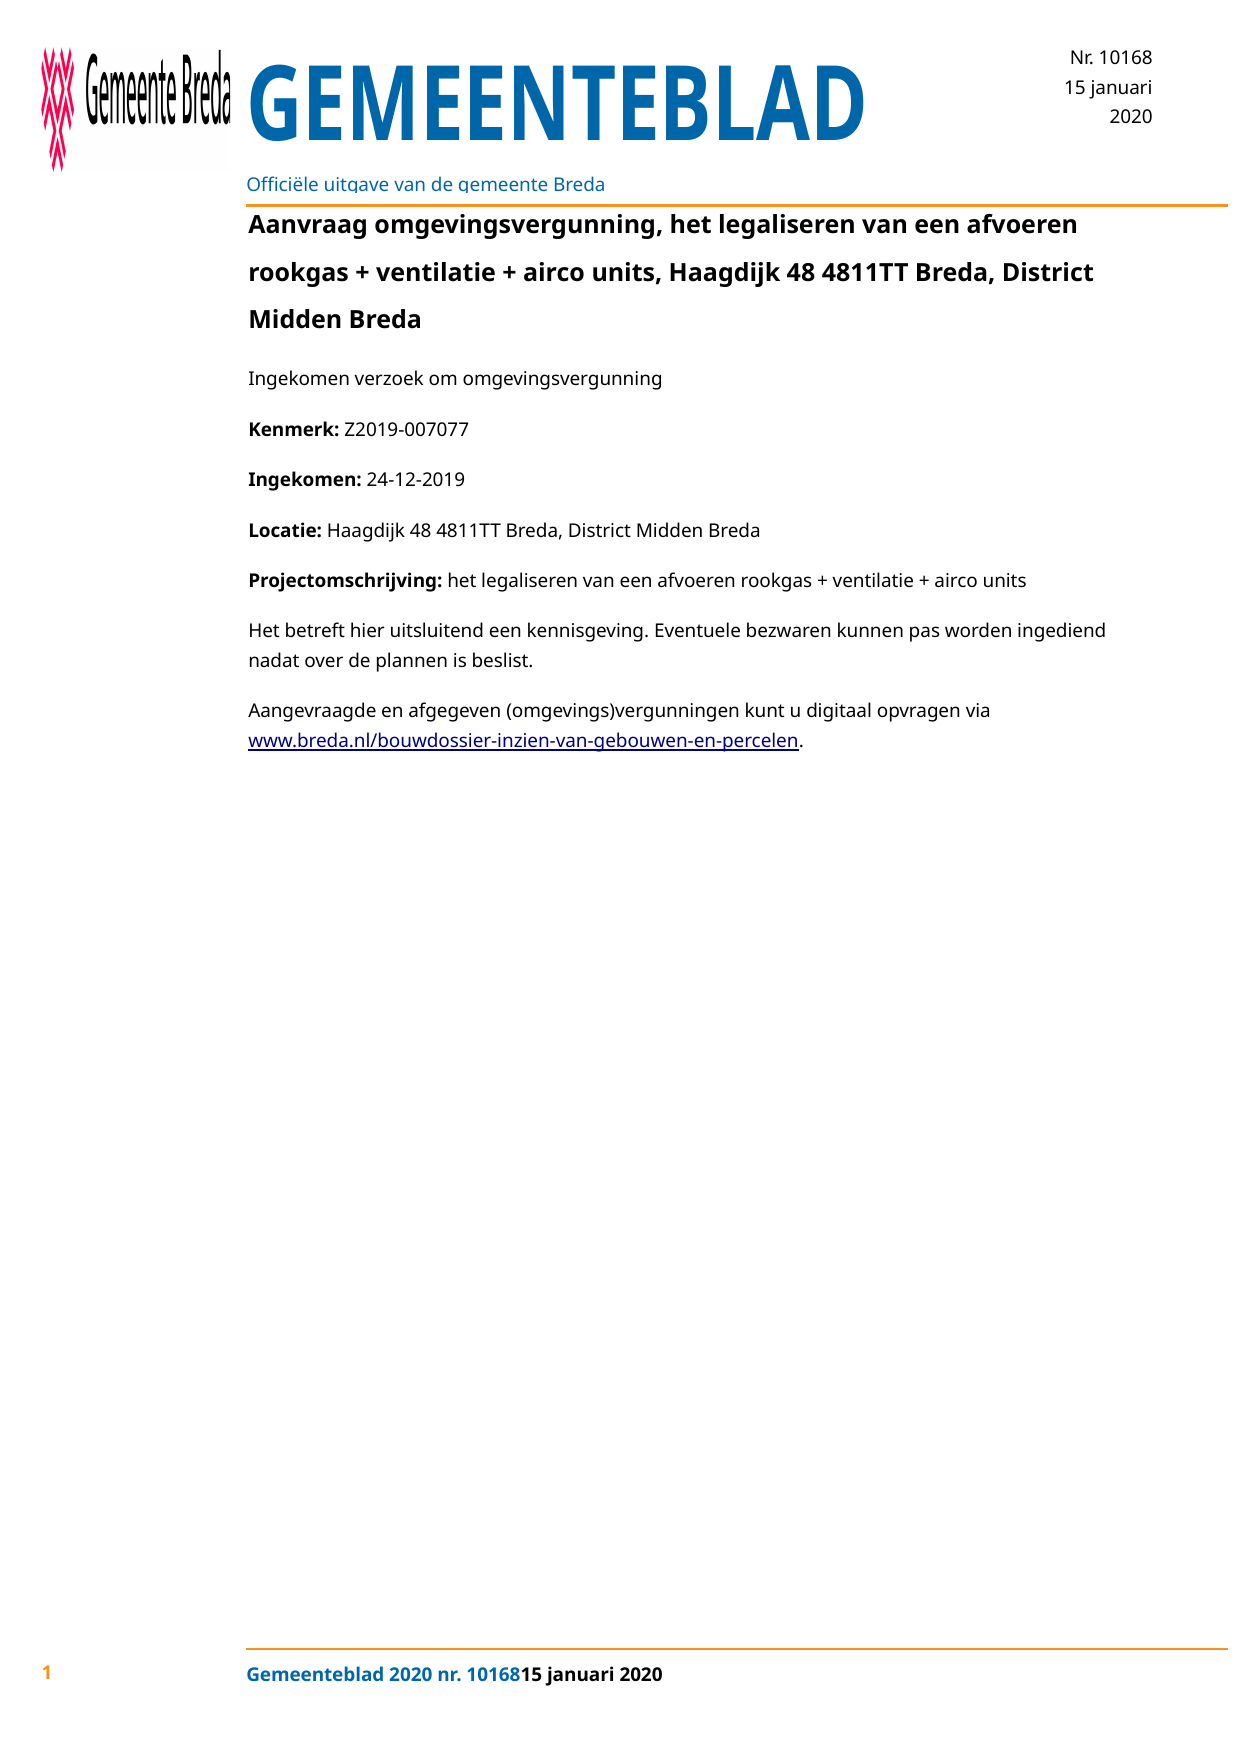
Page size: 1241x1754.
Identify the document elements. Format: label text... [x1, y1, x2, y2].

text Ingekomen verzoek om omgevingsvergunning [248, 366, 1152, 391]
text Ingekomen: 24-12-2019 [248, 466, 1152, 492]
picture [41, 47, 231, 172]
text Het betreft hier uitsluitend een kennisgeving. Eventuele bezwaren kunnen pas worden ingediend nadat over de plannen is beslist. [248, 618, 1152, 673]
text Kenmerk: Z2019-007077 [248, 416, 1152, 442]
text Aanvraag omgevingsvergunning, het legaliseren van een afvoeren rookgas + ventilatie + airco units, Haagdijk 48 4811TT Breda, District Midden Breda [248, 207, 1152, 336]
text Projectomschrijving: het legaliseren van een afvoeren rookgas + ventilatie + airco units [248, 567, 1152, 593]
text Aangevraagde en afgegeven (omgevings)vergunningen kunt u digitaal opvragen via www.breda.nl/bouwdossier-inzien-van-gebouwen-en-percelen. [248, 698, 1152, 753]
text Locatie: Haagdijk 48 4811TT Breda, District Midden Breda [248, 517, 1152, 542]
